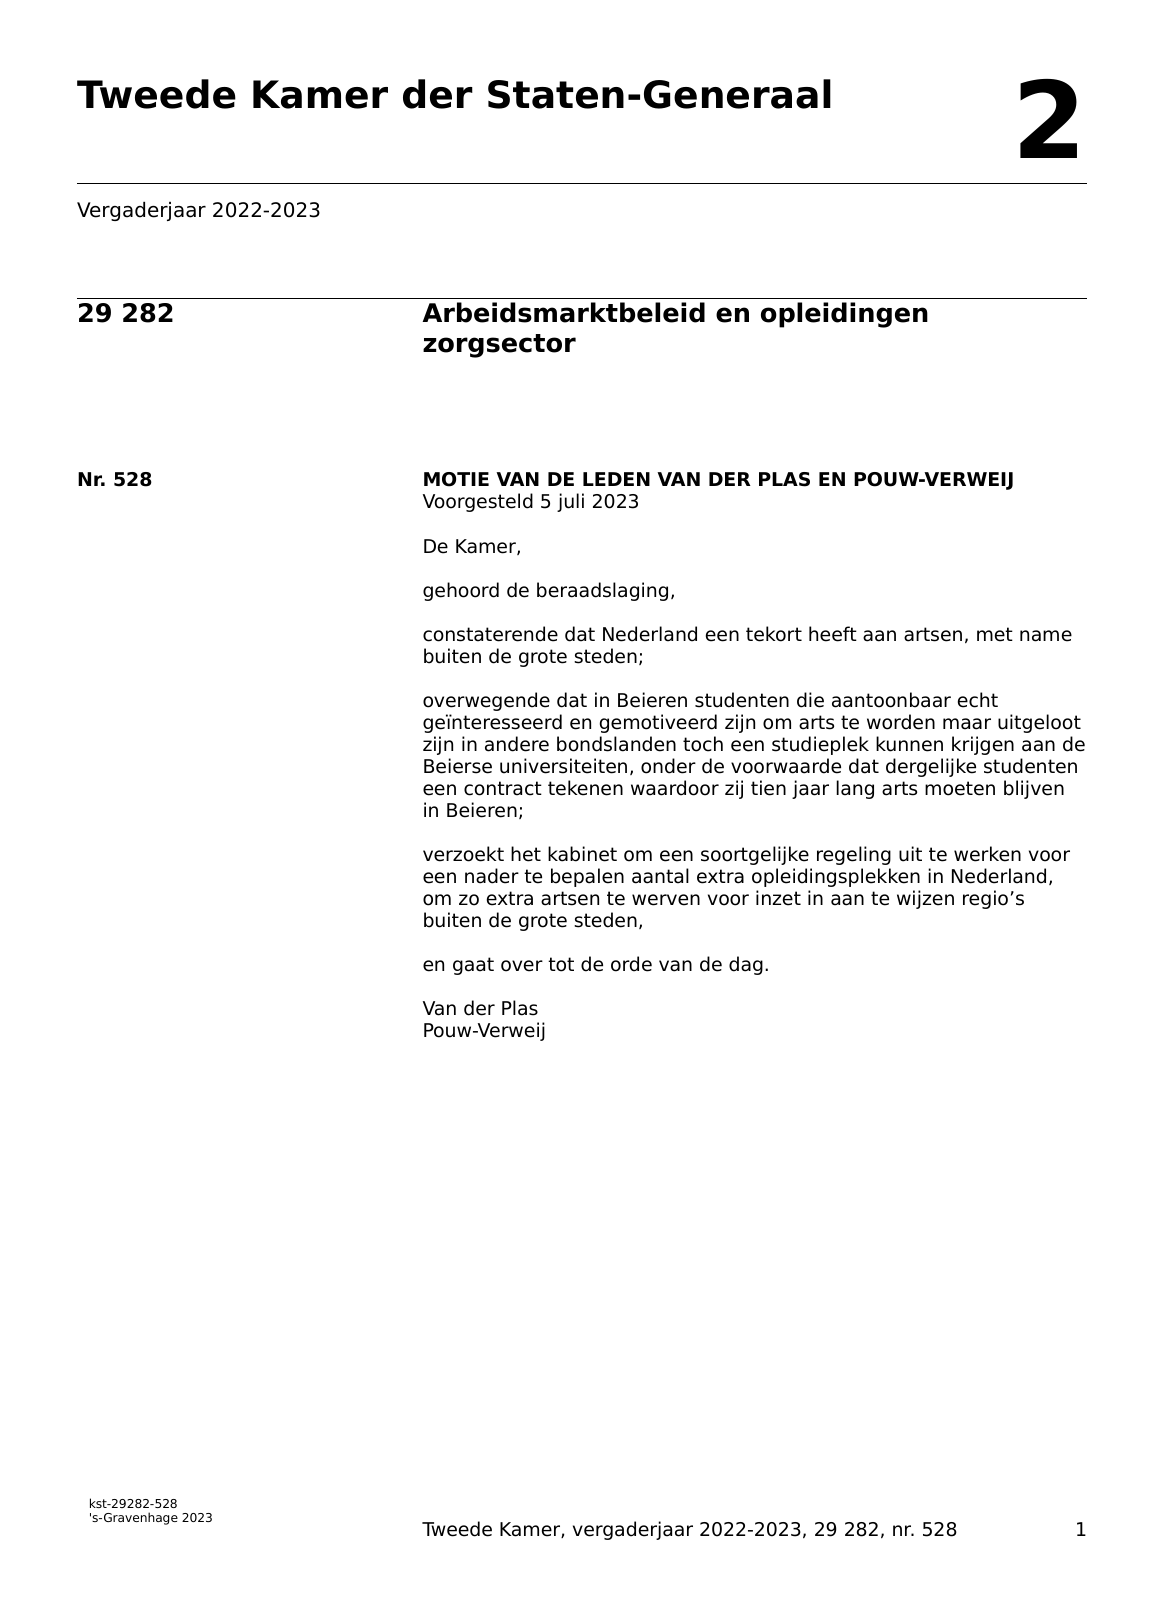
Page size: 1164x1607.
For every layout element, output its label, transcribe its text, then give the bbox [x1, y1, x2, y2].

text Van der Plas [422, 998, 1087, 1020]
text Voorgesteld 5 juli 2023 [422, 491, 1087, 513]
text overwegende dat in Beieren studenten die aantoonbaar echt geïnteresseerd en gemotiveerd zijn om arts te worden maar uitgeloot zijn in andere bondslanden toch een studieplek kunnen krijgen aan de Beierse universiteiten, onder de voorwaarde dat dergelijke studenten een contract tekenen waardoor zij tien jaar lang arts moeten blijven in Beieren; [422, 690, 1087, 822]
text en gaat over tot de orde van de dag. [422, 954, 1087, 976]
subtitle Nr. 528 MOTIE VAN DE LEDEN VAN DER PLAS EN POUW-VERWEIJ [77, 469, 1087, 491]
text constaterende dat Nederland een tekort heeft aan artsen, met name buiten de grote steden; [422, 624, 1087, 668]
text De Kamer, [422, 536, 1087, 557]
text verzoekt het kabinet om een soortgelijke regeling uit te werken voor een nader te bepalen aantal extra opleidingsplekken in Nederland, om zo extra artsen te werven voor inzet in aan te wijzen regio’s buiten de grote steden, [422, 844, 1087, 932]
subtitle 29 282 Arbeidsmarktbeleid en opleidingen zorgsector [77, 299, 1087, 358]
table_header 2 [886, 59, 1087, 183]
text kst-29282-528 [88, 1497, 323, 1511]
text gehoord de beraadslaging, [422, 580, 1087, 602]
text 's-Gravenhage 2023 [88, 1511, 323, 1525]
text Pouw-Verweij [422, 1020, 1087, 1042]
table_cell Vergaderjaar 2022-2023 [77, 184, 1087, 298]
table_header Tweede Kamer der Staten-Generaal [77, 59, 886, 183]
